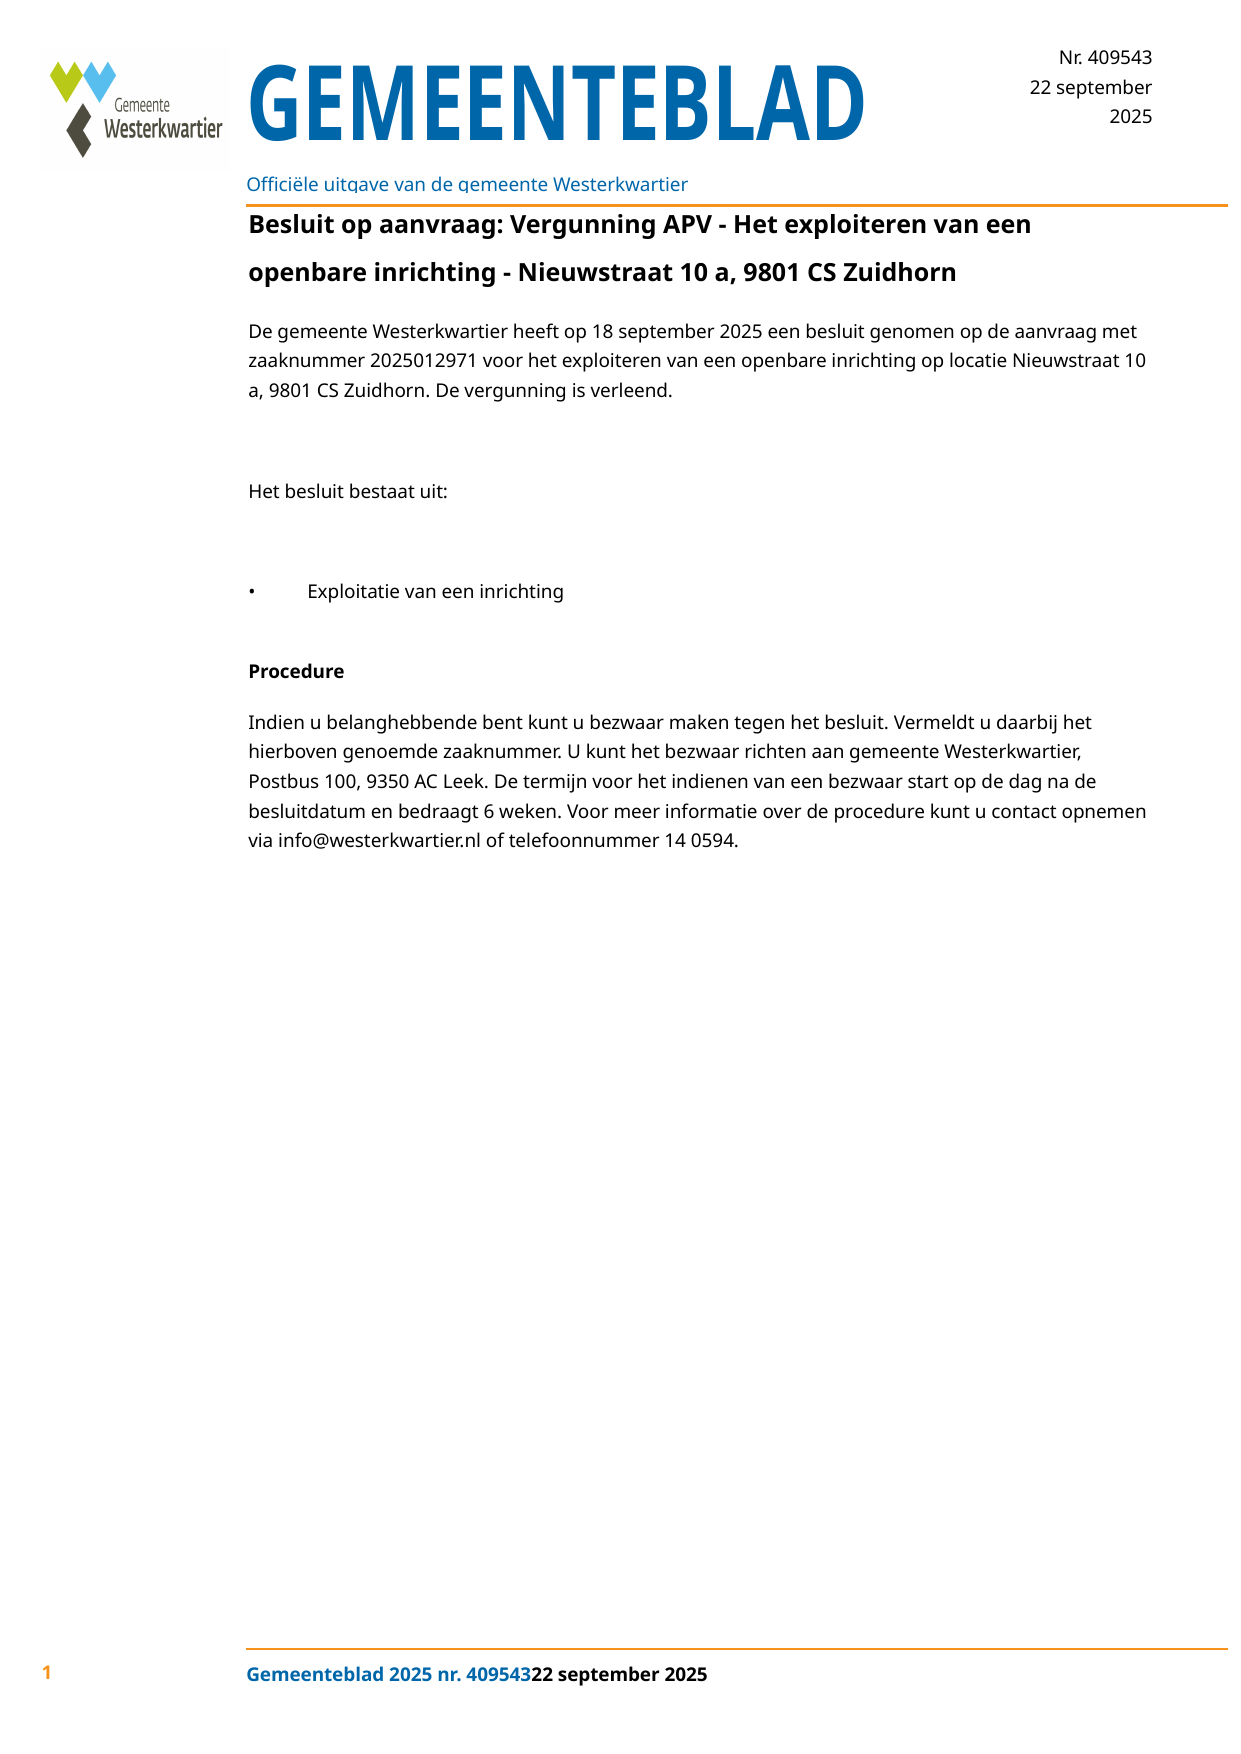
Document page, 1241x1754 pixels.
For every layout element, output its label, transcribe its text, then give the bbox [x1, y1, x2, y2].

text Het besluit bestaat uit: [248, 478, 1152, 504]
list Exploitatie van een inrichting [248, 579, 1152, 604]
text Indien u belanghebbende bent kunt u bezwaar maken tegen het besluit. Vermeldt u daarbij het hierboven genoemde zaaknummer. U kunt het bezwaar richten aan gemeente Westerkwartier, Postbus 100, 9350 AC Leek. De termijn voor het indienen van een bezwaar start op de dag na de besluitdatum en bedraagt 6 weken. Voor meer informatie over de procedure kunt u contact opnemen via info@westerkwartier.nl of telefoonnummer 14 0594. [248, 709, 1152, 853]
text Besluit op aanvraag: Vergunning APV - Het exploiteren van een openbare inrichting - Nieuwstraat 10 a, 9801 CS Zuidhorn [248, 207, 1152, 288]
text De gemeente Westerkwartier heeft op 18 september 2025 een besluit genomen op de aanvraag met zaaknummer 2025012971 voor het exploiteren van een openbare inrichting op locatie Nieuwstraat 10 a, 9801 CS Zuidhorn. De vergunning is verleend. [248, 318, 1152, 403]
text Procedure [248, 659, 1152, 684]
picture [41, 47, 231, 172]
